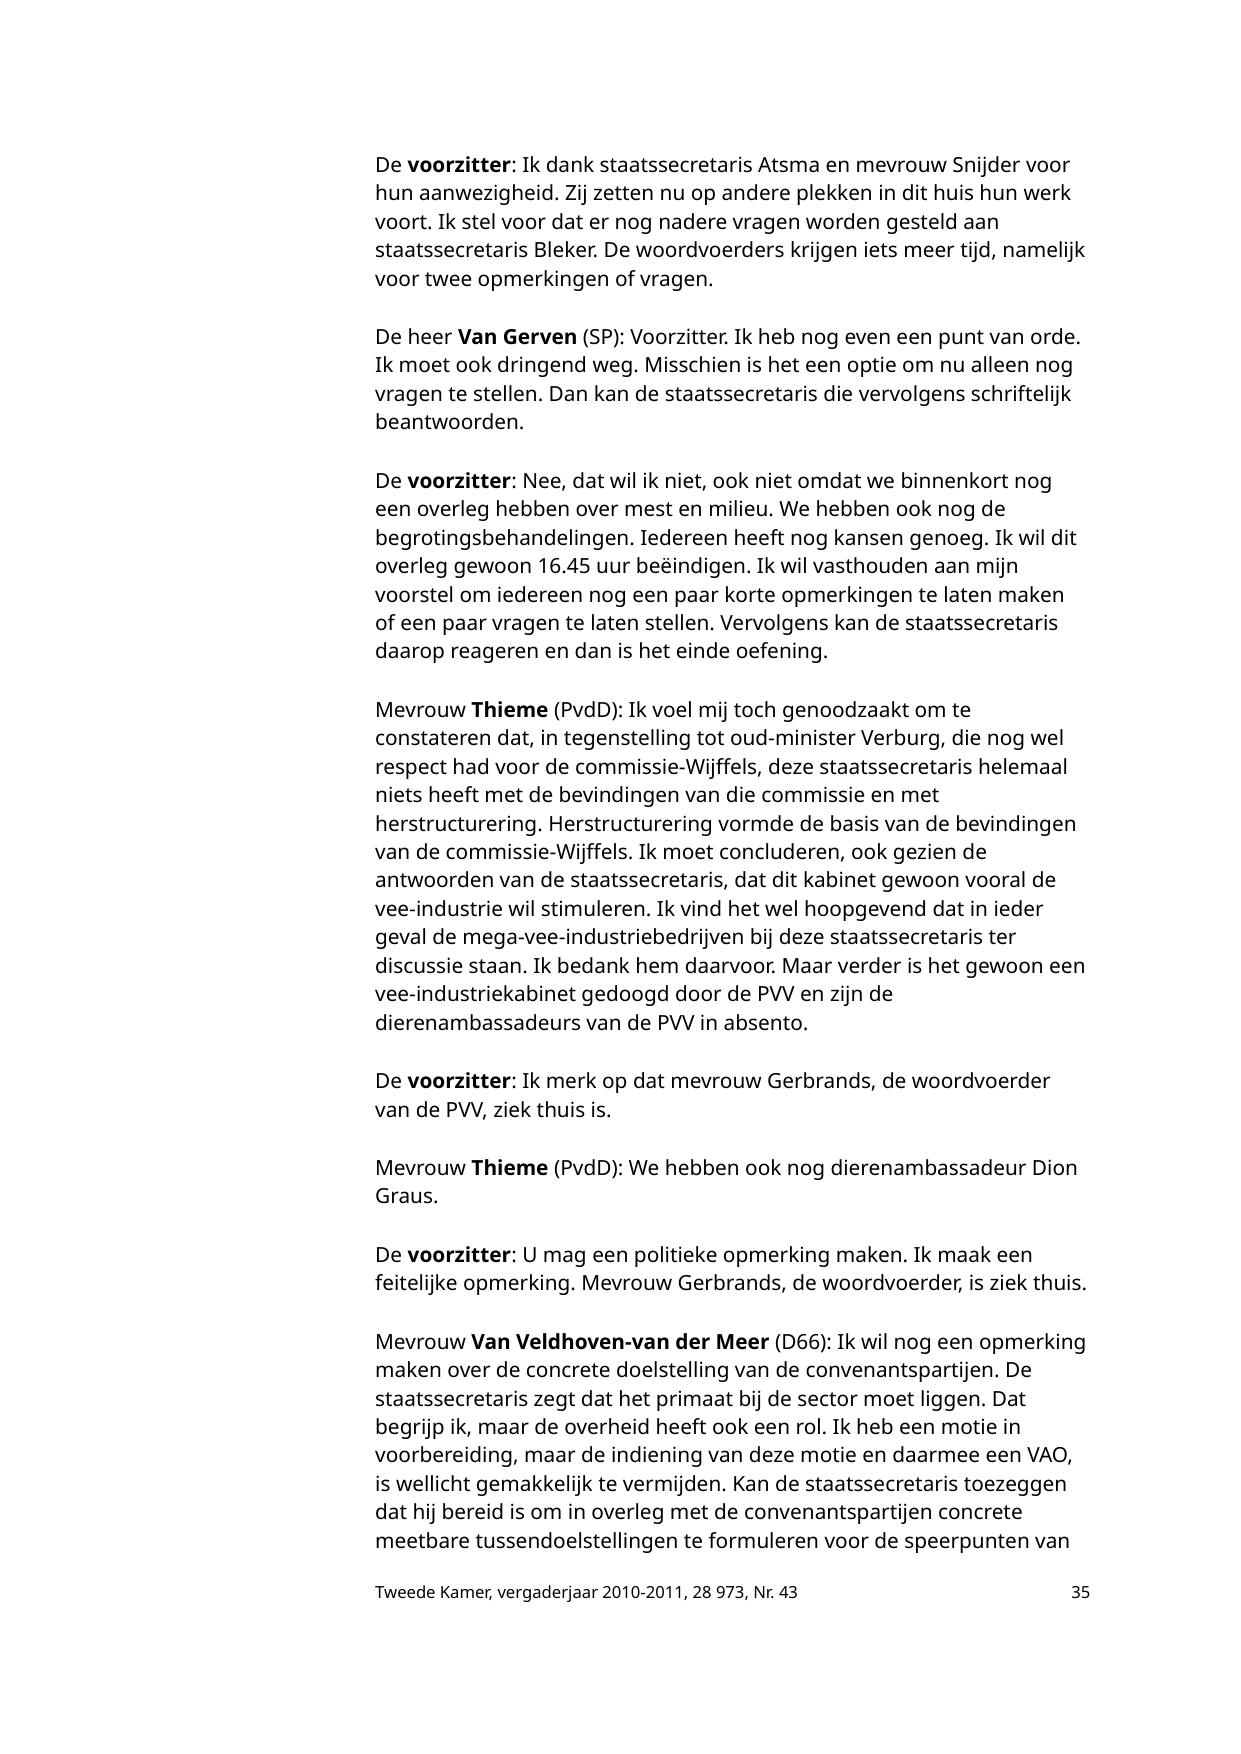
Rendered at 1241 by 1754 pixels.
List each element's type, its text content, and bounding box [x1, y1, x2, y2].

text De voorzitter: Nee, dat wil ik niet, ook niet omdat we binnenkort nog een overleg hebben over mest en milieu. We hebben ook nog de begrotingsbehandelingen. Iedereen heeft nog kansen genoeg. Ik wil dit overleg gewoon 16.45 uur beëindigen. Ik wil vasthouden aan mijn voorstel om iedereen nog een paar korte opmerkingen te laten maken of een paar vragen te laten stellen. Vervolgens kan de staatssecretaris daarop reageren en dan is het einde oefening. [375, 466, 1090, 665]
text De voorzitter: Ik merk op dat mevrouw Gerbrands, de woordvoerder van de PVV, ziek thuis is. [375, 1066, 1090, 1123]
text Mevrouw Thieme (PvdD): We hebben ook nog dierenambassadeur Dion Graus. [375, 1153, 1090, 1210]
text Mevrouw Van Veldhoven-van der Meer (D66): Ik wil nog een opmerking maken over de concrete doelstelling van de convenantspartijen. De staatssecretaris zegt dat het primaat bij de sector moet liggen. Dat begrijp ik, maar de overheid heeft ook een rol. Ik heb een motie in voorbereiding, maar de indiening van deze motie en daarmee een VAO, is wellicht gemakkelijk te vermijden. Kan de staatssecretaris toezeggen dat hij bereid is om in overleg met de convenantspartijen concrete meetbare tussendoelstellingen te formuleren voor de speerpunten van [375, 1327, 1090, 1554]
text De voorzitter: U mag een politieke opmerking maken. Ik maak een feitelijke opmerking. Mevrouw Gerbrands, de woordvoerder, is ziek thuis. [375, 1240, 1090, 1297]
text Mevrouw Thieme (PvdD): Ik voel mij toch genoodzaakt om te constateren dat, in tegenstelling tot oud-minister Verburg, die nog wel respect had voor de commissie-Wijffels, deze staatssecretaris helemaal niets heeft met de bevindingen van die commissie en met herstructurering. Herstructurering vormde de basis van de bevindingen van de commissie-Wijffels. Ik moet concluderen, ook gezien de antwoorden van de staatssecretaris, dat dit kabinet gewoon vooral de vee-industrie wil stimuleren. Ik vind het wel hoopgevend dat in ieder geval de mega-vee-industriebedrijven bij deze staatssecretaris ter discussie staan. Ik bedank hem daarvoor. Maar verder is het gewoon een vee-industriekabinet gedoogd door de PVV en zijn de dierenambassadeurs van de PVV in absento. [375, 695, 1090, 1036]
text De voorzitter: Ik dank staatssecretaris Atsma en mevrouw Snijder voor hun aanwezigheid. Zij zetten nu op andere plekken in dit huis hun werk voort. Ik stel voor dat er nog nadere vragen worden gesteld aan staatssecretaris Bleker. De woordvoerders krijgen iets meer tijd, namelijk voor twee opmerkingen of vragen. [375, 150, 1090, 292]
text De heer Van Gerven (SP): Voorzitter. Ik heb nog even een punt van orde. Ik moet ook dringend weg. Misschien is het een optie om nu alleen nog vragen te stellen. Dan kan de staatssecretaris die vervolgens schriftelijk beantwoorden. [375, 322, 1090, 436]
